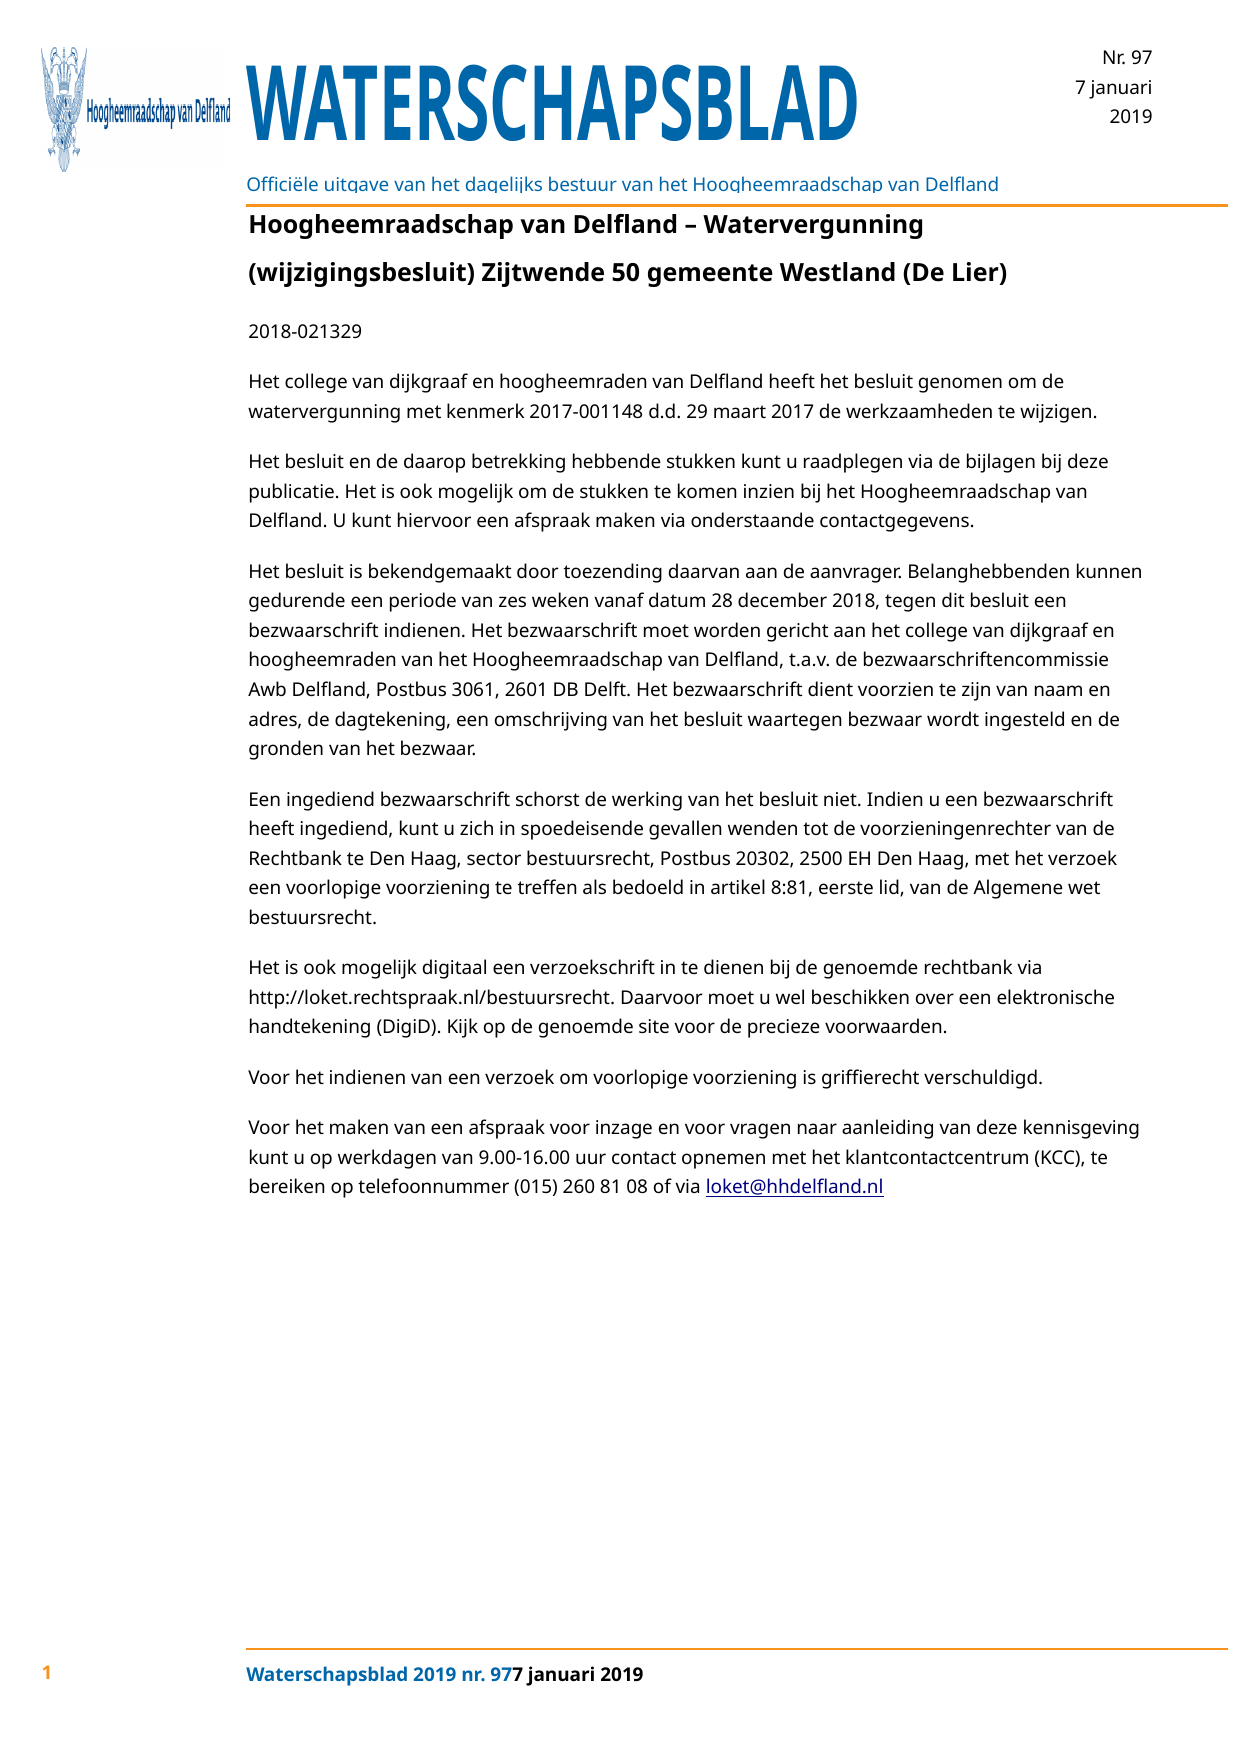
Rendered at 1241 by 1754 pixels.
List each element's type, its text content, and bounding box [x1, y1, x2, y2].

text Het besluit is bekendgemaakt door toezending daarvan aan de aanvrager. Belanghebbenden kunnen gedurende een periode van zes weken vanaf datum 28 december 2018, tegen dit besluit een bezwaarschrift indienen. Het bezwaarschrift moet worden gericht aan het college van dijkgraaf en hoogheemraden van het Hoogheemraadschap van Delfland, t.a.v. de bezwaarschriftencommissie Awb Delfland, Postbus 3061, 2601 DB Delft. Het bezwaarschrift dient voorzien te zijn van naam en adres, de dagtekening, een omschrijving van het besluit waartegen bezwaar wordt ingesteld en de gronden van het bezwaar. [248, 558, 1152, 761]
text Voor het indienen van een verzoek om voorlopige voorziening is griffierecht verschuldigd. [248, 1064, 1152, 1090]
text Voor het maken van een afspraak voor inzage en voor vragen naar aanleiding van deze kennisgeving kunt u op werkdagen van 9.00-16.00 uur contact opnemen met het klantcontactcentrum (KCC), te bereiken op telefoonnummer (015) 260 81 08 of via loket@hhdelfland.nl [248, 1114, 1152, 1199]
text Het is ook mogelijk digitaal een verzoekschrift in te dienen bij de genoemde rechtbank via http://loket.rechtspraak.nl/bestuursrecht. Daarvoor moet u wel beschikken over een elektronische handtekening (DigiD). Kijk op de genoemde site voor de precieze voorwaarden. [248, 954, 1152, 1039]
text Een ingediend bezwaarschrift schorst de werking van het besluit niet. Indien u een bezwaarschrift heeft ingediend, kunt u zich in spoedeisende gevallen wenden tot de voorzieningenrechter van de Rechtbank te Den Haag, sector bestuursrecht, Postbus 20302, 2500 EH Den Haag, met het verzoek een voorlopige voorziening te treffen als bedoeld in artikel 8:81, eerste lid, van de Algemene wet bestuursrecht. [248, 786, 1152, 930]
text Het besluit en de daarop betrekking hebbende stukken kunt u raadplegen via de bijlagen bij deze publicatie. Het is ook mogelijk om de stukken te komen inzien bij het Hoogheemraadschap van Delfland. U kunt hiervoor een afspraak maken via onderstaande contactgegevens. [248, 448, 1152, 533]
text Het college van dijkgraaf en hoogheemraden van Delfland heeft het besluit genomen om de watervergunning met kenmerk 2017-001148 d.d. 29 maart 2017 de werkzaamheden te wijzigen. [248, 368, 1152, 424]
text 2018-021329 [248, 318, 1152, 344]
picture [41, 47, 231, 172]
text Hoogheemraadschap van Delfland – Watervergunning (wijzigingsbesluit) Zijtwende 50 gemeente Westland (De Lier) [248, 207, 1152, 288]
